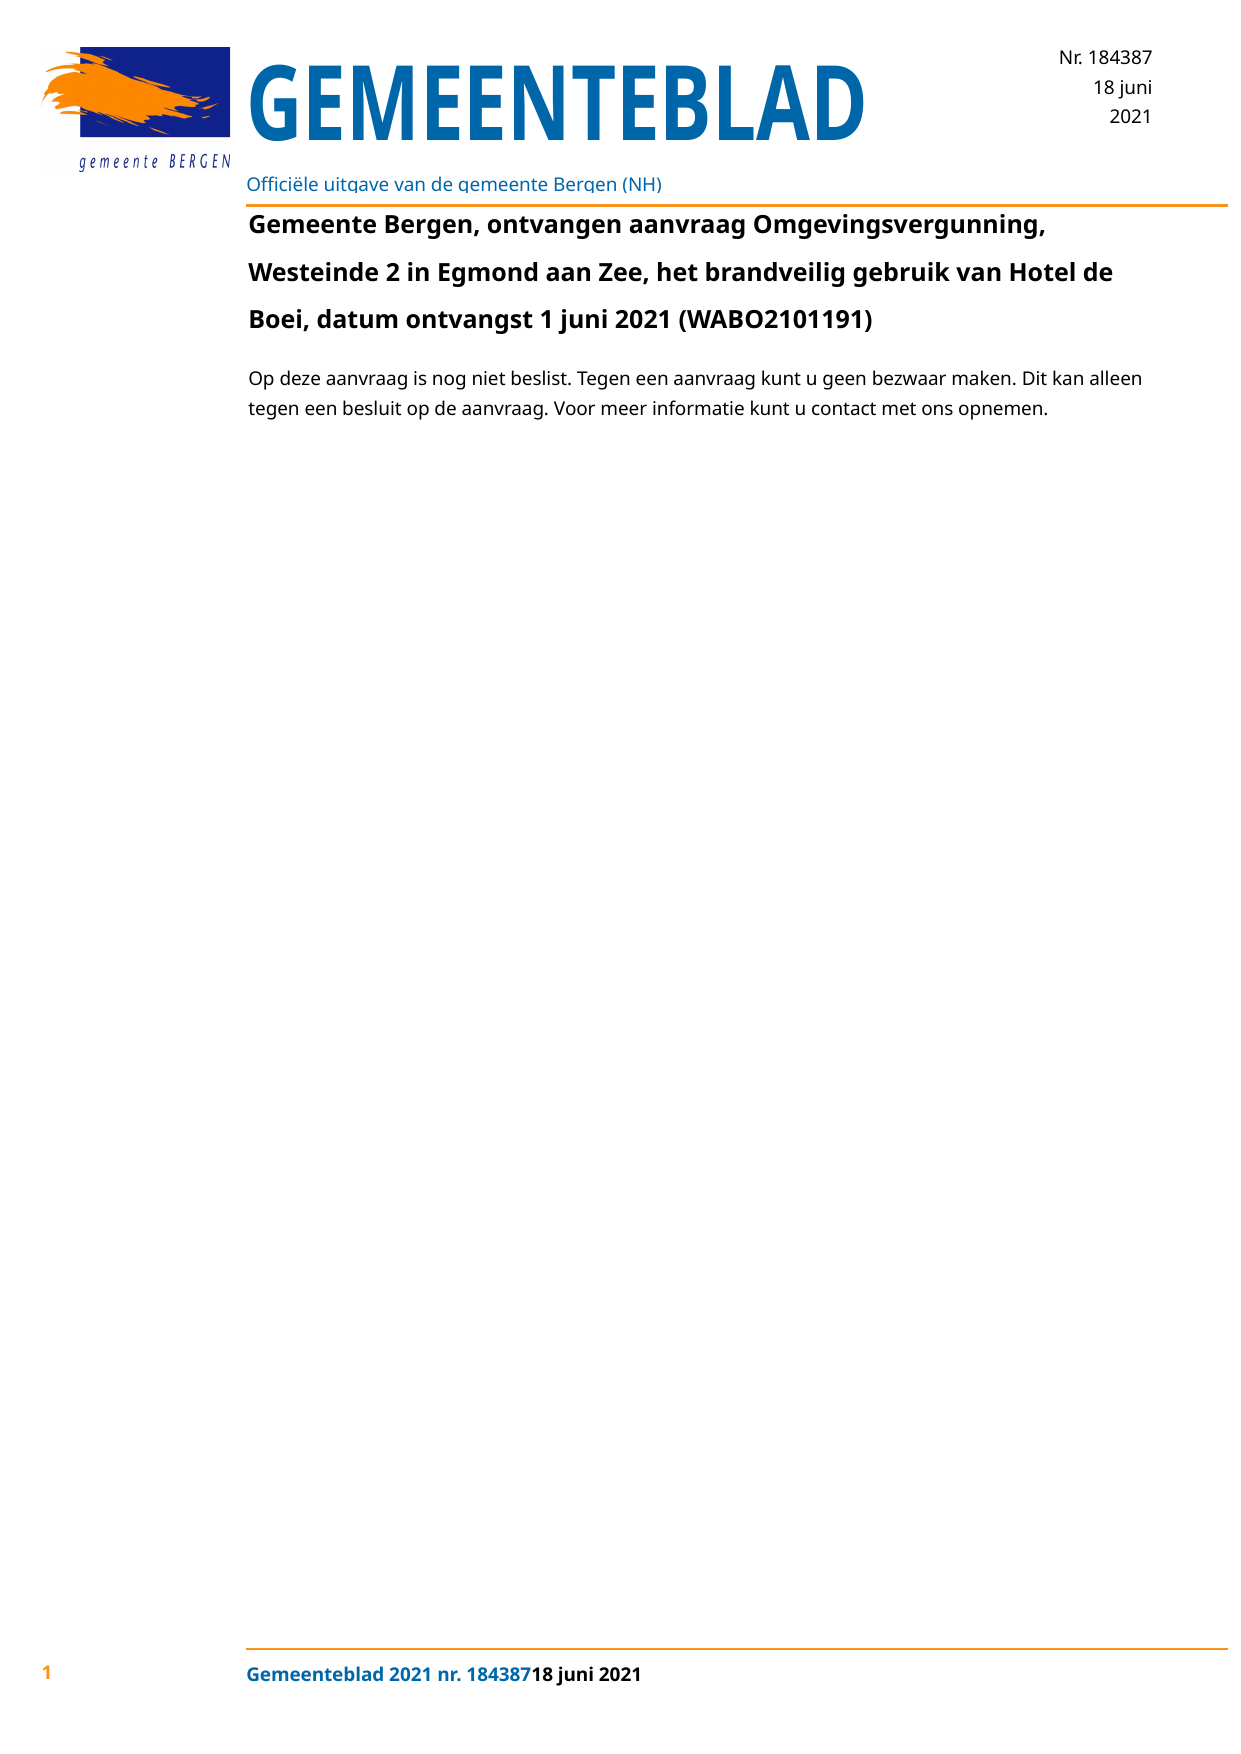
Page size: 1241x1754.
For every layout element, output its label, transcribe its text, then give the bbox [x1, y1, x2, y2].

text Gemeente Bergen, ontvangen aanvraag Omgevingsvergunning, Westeinde 2 in Egmond aan Zee, het brandveilig gebruik van Hotel de Boei, datum ontvangst 1 juni 2021 (WABO2101191) [248, 207, 1152, 336]
text Op deze aanvraag is nog niet beslist. Tegen een aanvraag kunt u geen bezwaar maken. Dit kan alleen tegen een besluit op de aanvraag. Voor meer informatie kunt u contact met ons opnemen. [248, 366, 1152, 421]
picture [41, 47, 231, 172]
